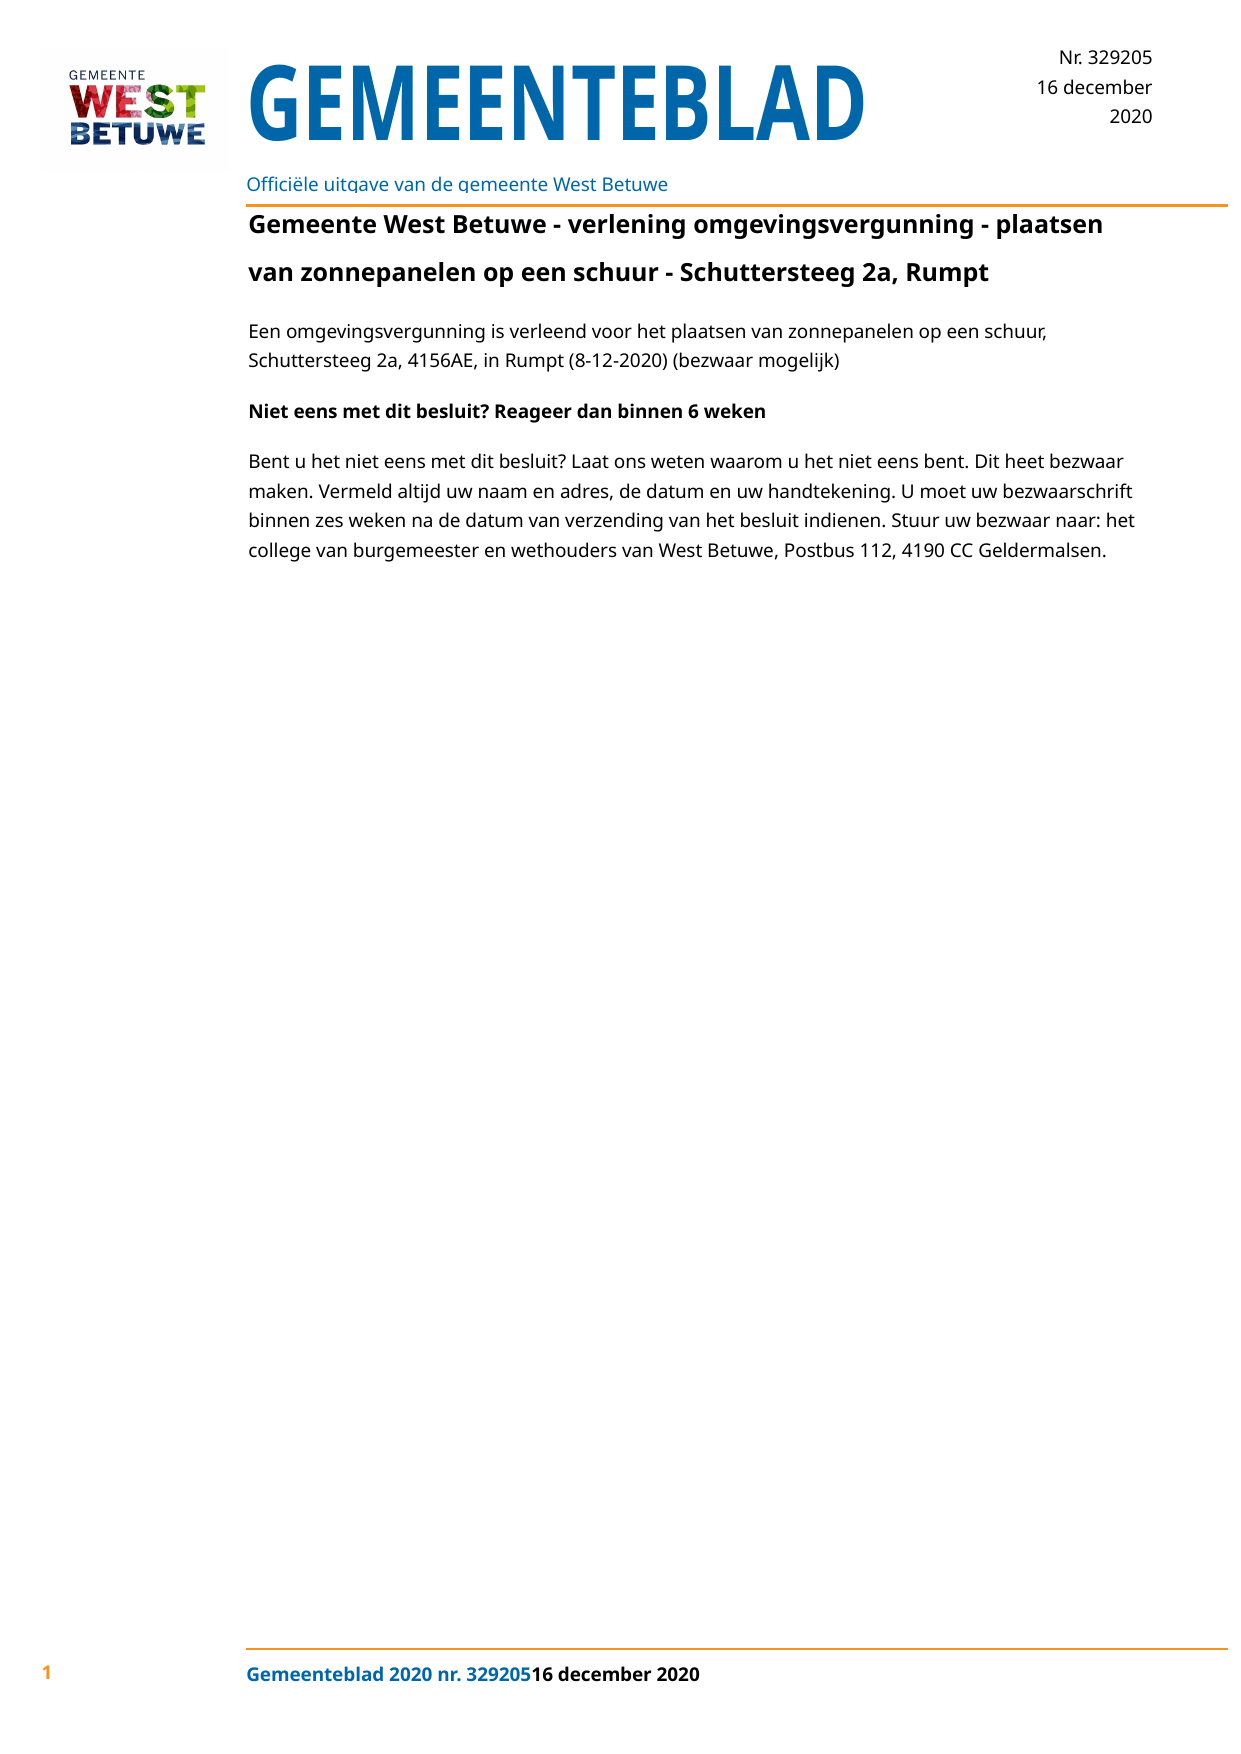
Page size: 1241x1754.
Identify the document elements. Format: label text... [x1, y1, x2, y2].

picture [41, 47, 231, 172]
text Een omgevingsvergunning is verleend voor het plaatsen van zonnepanelen op een schuur, Schuttersteeg 2a, 4156AE, in Rumpt (8-12-2020) (bezwaar mogelijk) [248, 318, 1152, 373]
text Gemeente West Betuwe - verlening omgevingsvergunning - plaatsen van zonnepanelen op een schuur - Schuttersteeg 2a, Rumpt [248, 207, 1152, 288]
text Bent u het niet eens met dit besluit? Laat ons weten waarom u het niet eens bent. Dit heet bezwaar maken. Vermeld altijd uw naam en adres, de datum en uw handtekening. U moet uw bezwaarschrift binnen zes weken na de datum van verzending van het besluit indienen. Stuur uw bezwaar naar: het college van burgemeester en wethouders van West Betuwe, Postbus 112, 4190 CC Geldermalsen. [248, 448, 1152, 563]
text Niet eens met dit besluit? Reageer dan binnen 6 weken [248, 398, 1152, 424]
